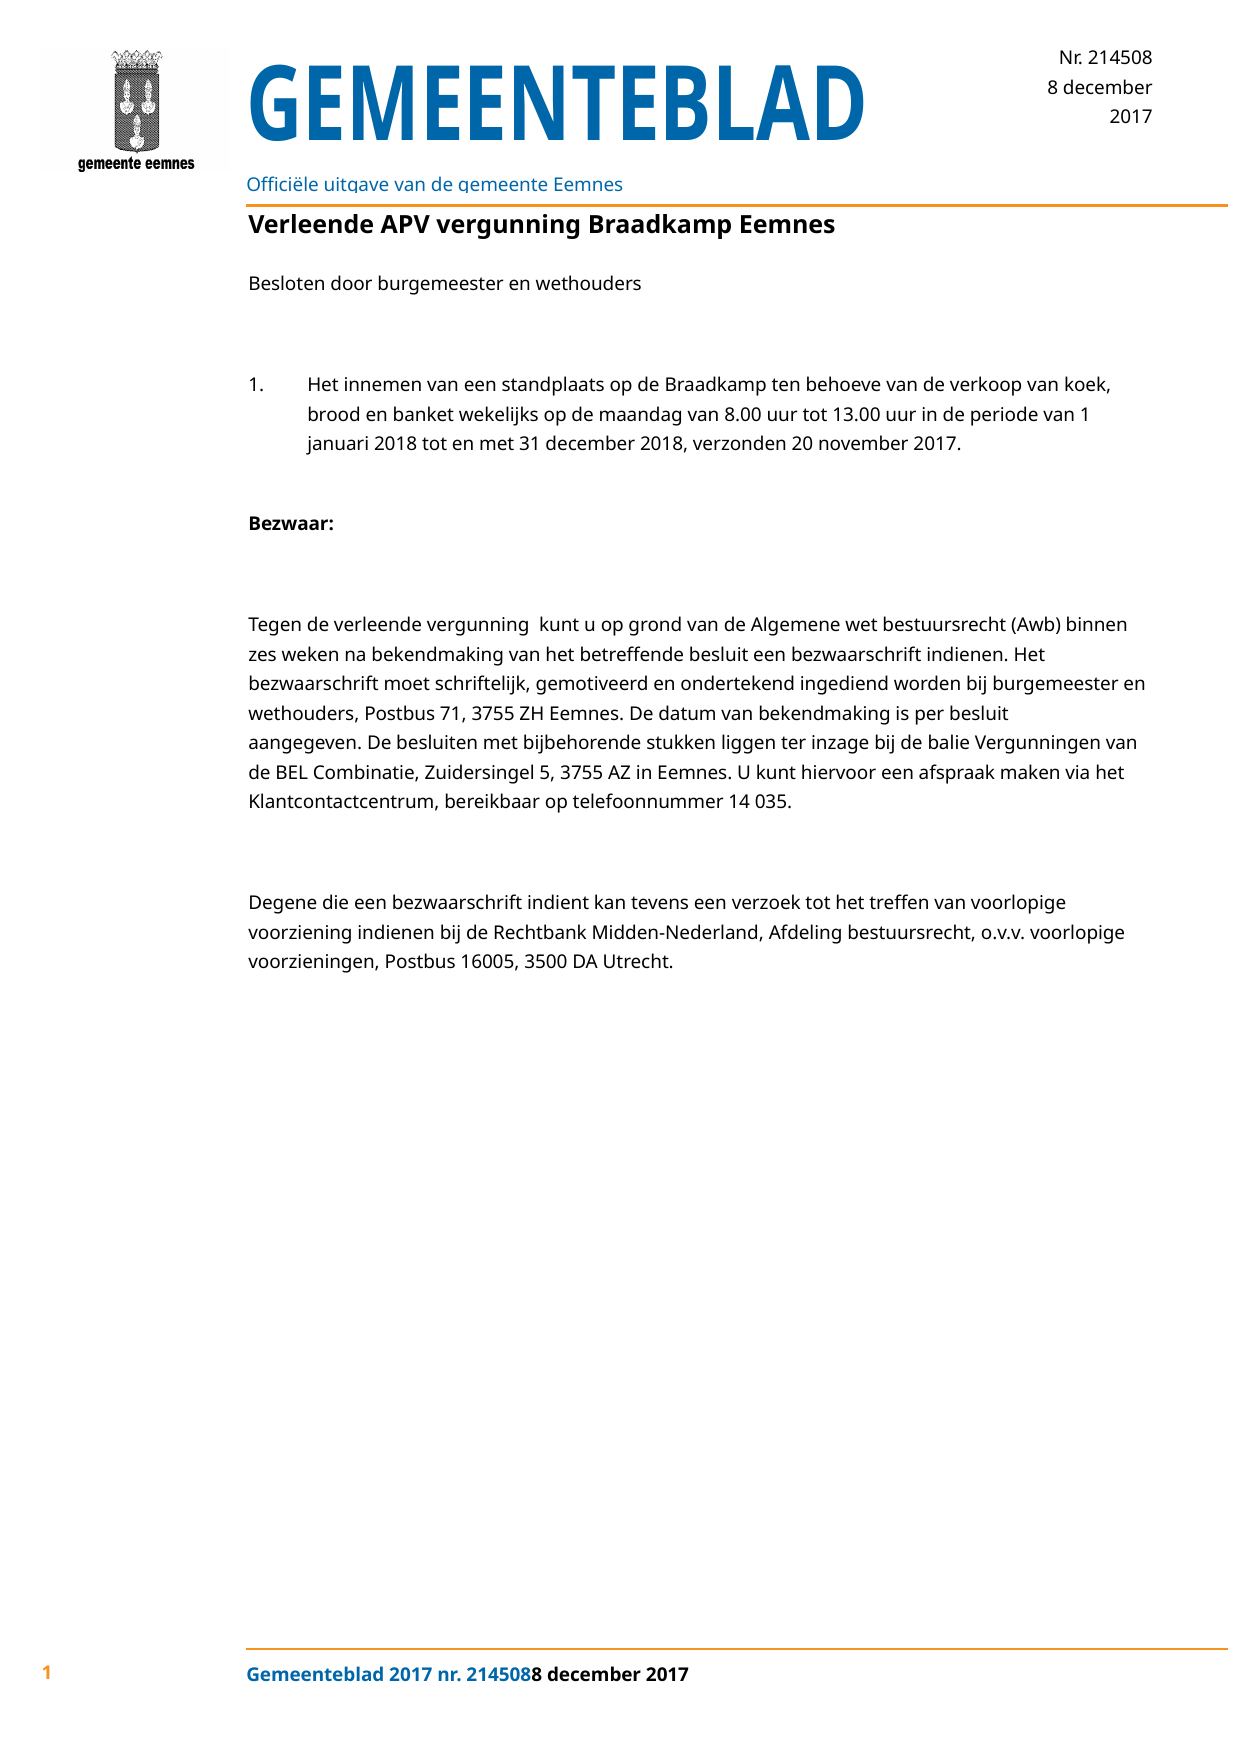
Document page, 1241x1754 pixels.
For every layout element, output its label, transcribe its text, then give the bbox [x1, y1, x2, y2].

list Het innemen van een standplaats op de Braadkamp ten behoeve van de verkoop van koek, brood en banket wekelijks op de maandag van 8.00 uur tot 13.00 uur in de periode van 1 januari 2018 tot en met 31 december 2018, verzonden 20 november 2017. [248, 371, 1152, 456]
text Bezwaar: [248, 510, 1152, 536]
text Verleende APV vergunning Braadkamp Eemnes [248, 207, 1152, 241]
text Tegen de verleende vergunning kunt u op grond van de Algemene wet bestuursrecht (Awb) binnen zes weken na bekendmaking van het betreffende besluit een bezwaarschrift indienen. Het bezwaarschrift moet schriftelijk, gemotiveerd en ondertekend ingediend worden bij burgemeester en wethouders, Postbus 71, 3755 ZH Eemnes. De datum van bekendmaking is per besluit aangegeven. De besluiten met bijbehorende stukken liggen ter inzage bij de balie Vergunningen van de BEL Combinatie, Zuidersingel 5, 3755 AZ in Eemnes. U kunt hiervoor een afspraak maken via het Klantcontactcentrum, bereikbaar op telefoonnummer 14 035. [248, 611, 1152, 814]
picture [41, 47, 231, 172]
text Besloten door burgemeester en wethouders [248, 270, 1152, 296]
text Degene die een bezwaarschrift indient kan tevens een verzoek tot het treffen van voorlopige voorziening indienen bij de Rechtbank Midden-Nederland, Afdeling bestuursrecht, o.v.v. voorlopige voorzieningen, Postbus 16005, 3500 DA Utrecht. [248, 889, 1152, 974]
